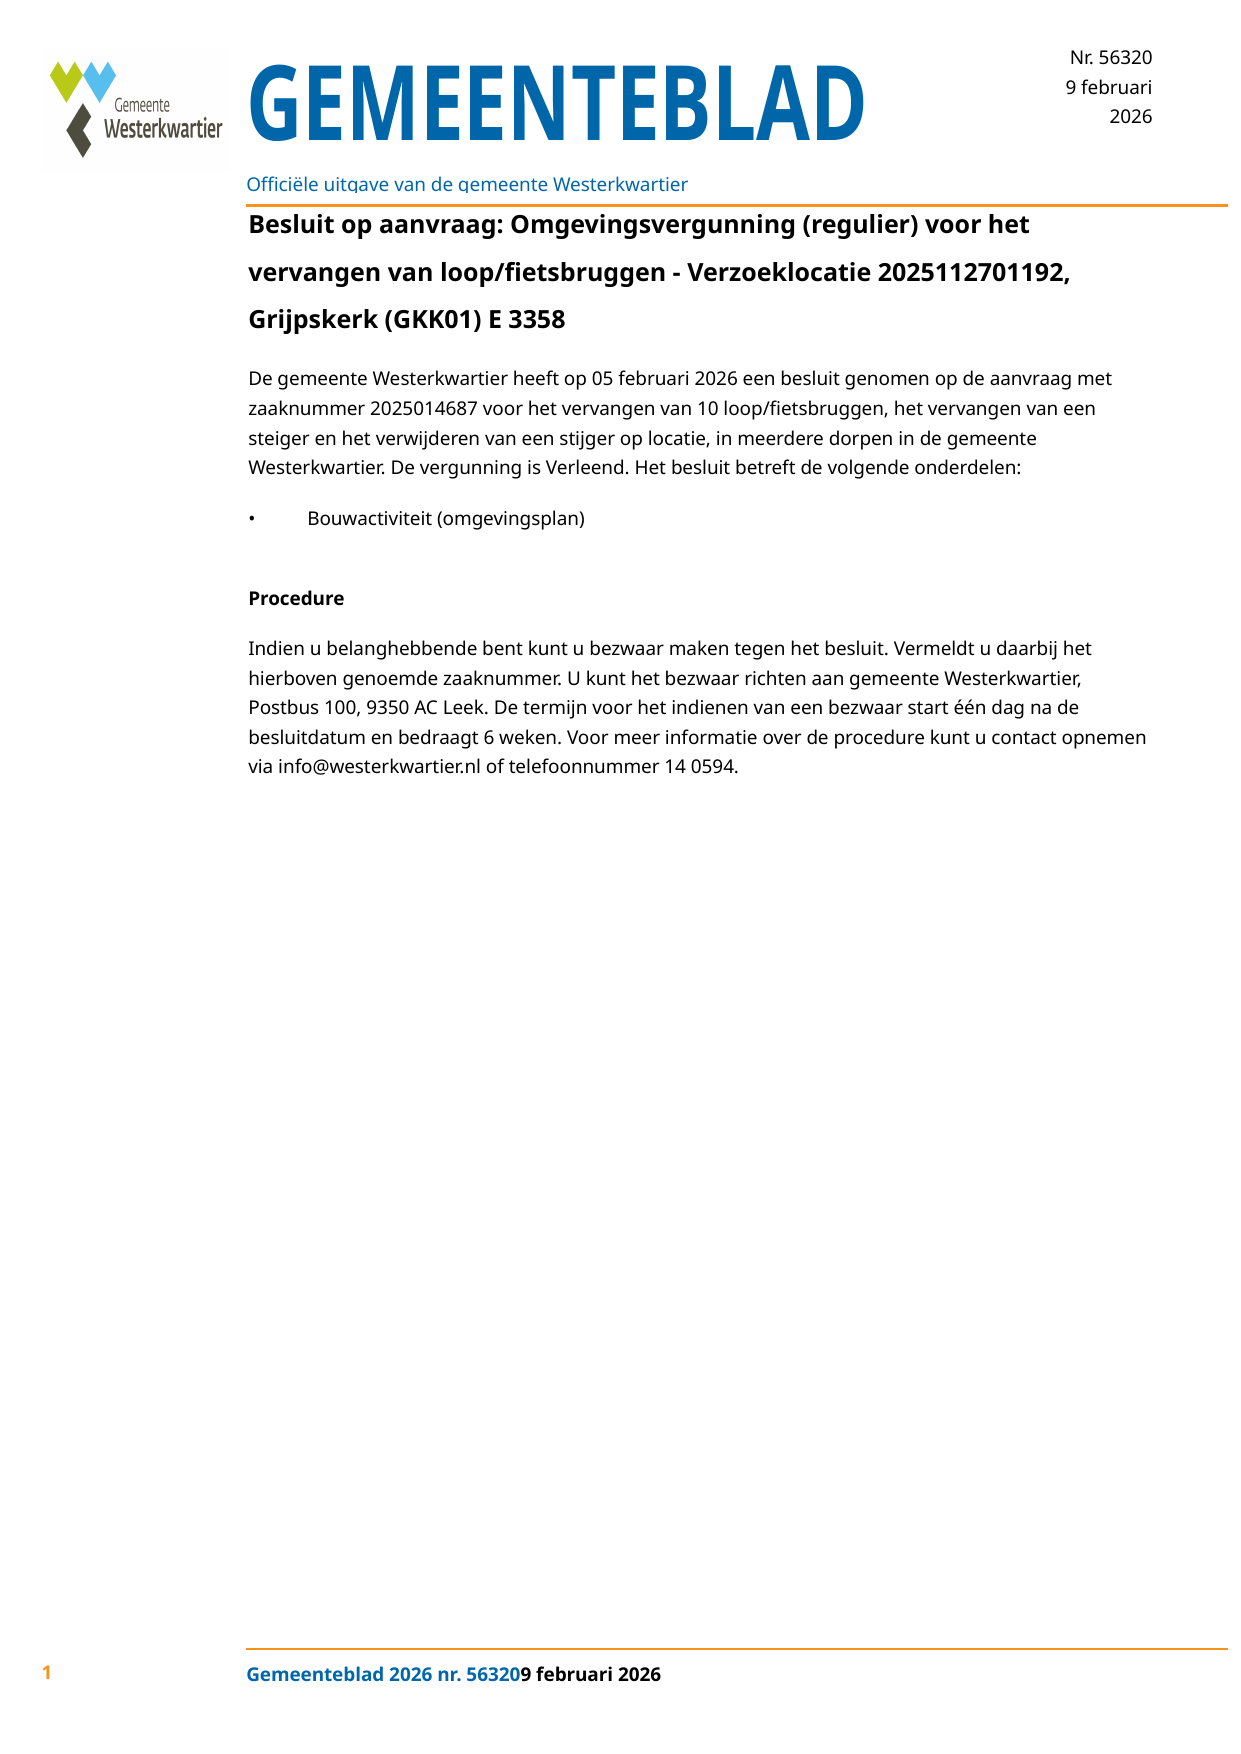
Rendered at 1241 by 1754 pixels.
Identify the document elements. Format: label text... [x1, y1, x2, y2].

text De gemeente Westerkwartier heeft op 05 februari 2026 een besluit genomen op de aanvraag met zaaknummer 2025014687 voor het vervangen van 10 loop/fietsbruggen, het vervangen van een steiger en het verwijderen van een stijger op locatie, in meerdere dorpen in de gemeente Westerkwartier. De vergunning is Verleend. Het besluit betreft de volgende onderdelen: [248, 366, 1152, 480]
text Besluit op aanvraag: Omgevingsvergunning (regulier) voor het vervangen van loop/fietsbruggen - Verzoeklocatie 2025112701192, Grijpskerk (GKK01) E 3358 [248, 207, 1152, 336]
text Indien u belanghebbende bent kunt u bezwaar maken tegen het besluit. Vermeldt u daarbij het hierboven genoemde zaaknummer. U kunt het bezwaar richten aan gemeente Westerkwartier, Postbus 100, 9350 AC Leek. De termijn voor het indienen van een bezwaar start één dag na de besluitdatum en bedraagt 6 weken. Voor meer informatie over de procedure kunt u contact opnemen via info@westerkwartier.nl of telefoonnummer 14 0594. [248, 635, 1152, 779]
picture [41, 47, 231, 172]
text Procedure [248, 585, 1152, 610]
list Bouwactiviteit (omgevingsplan) [248, 505, 1152, 530]
